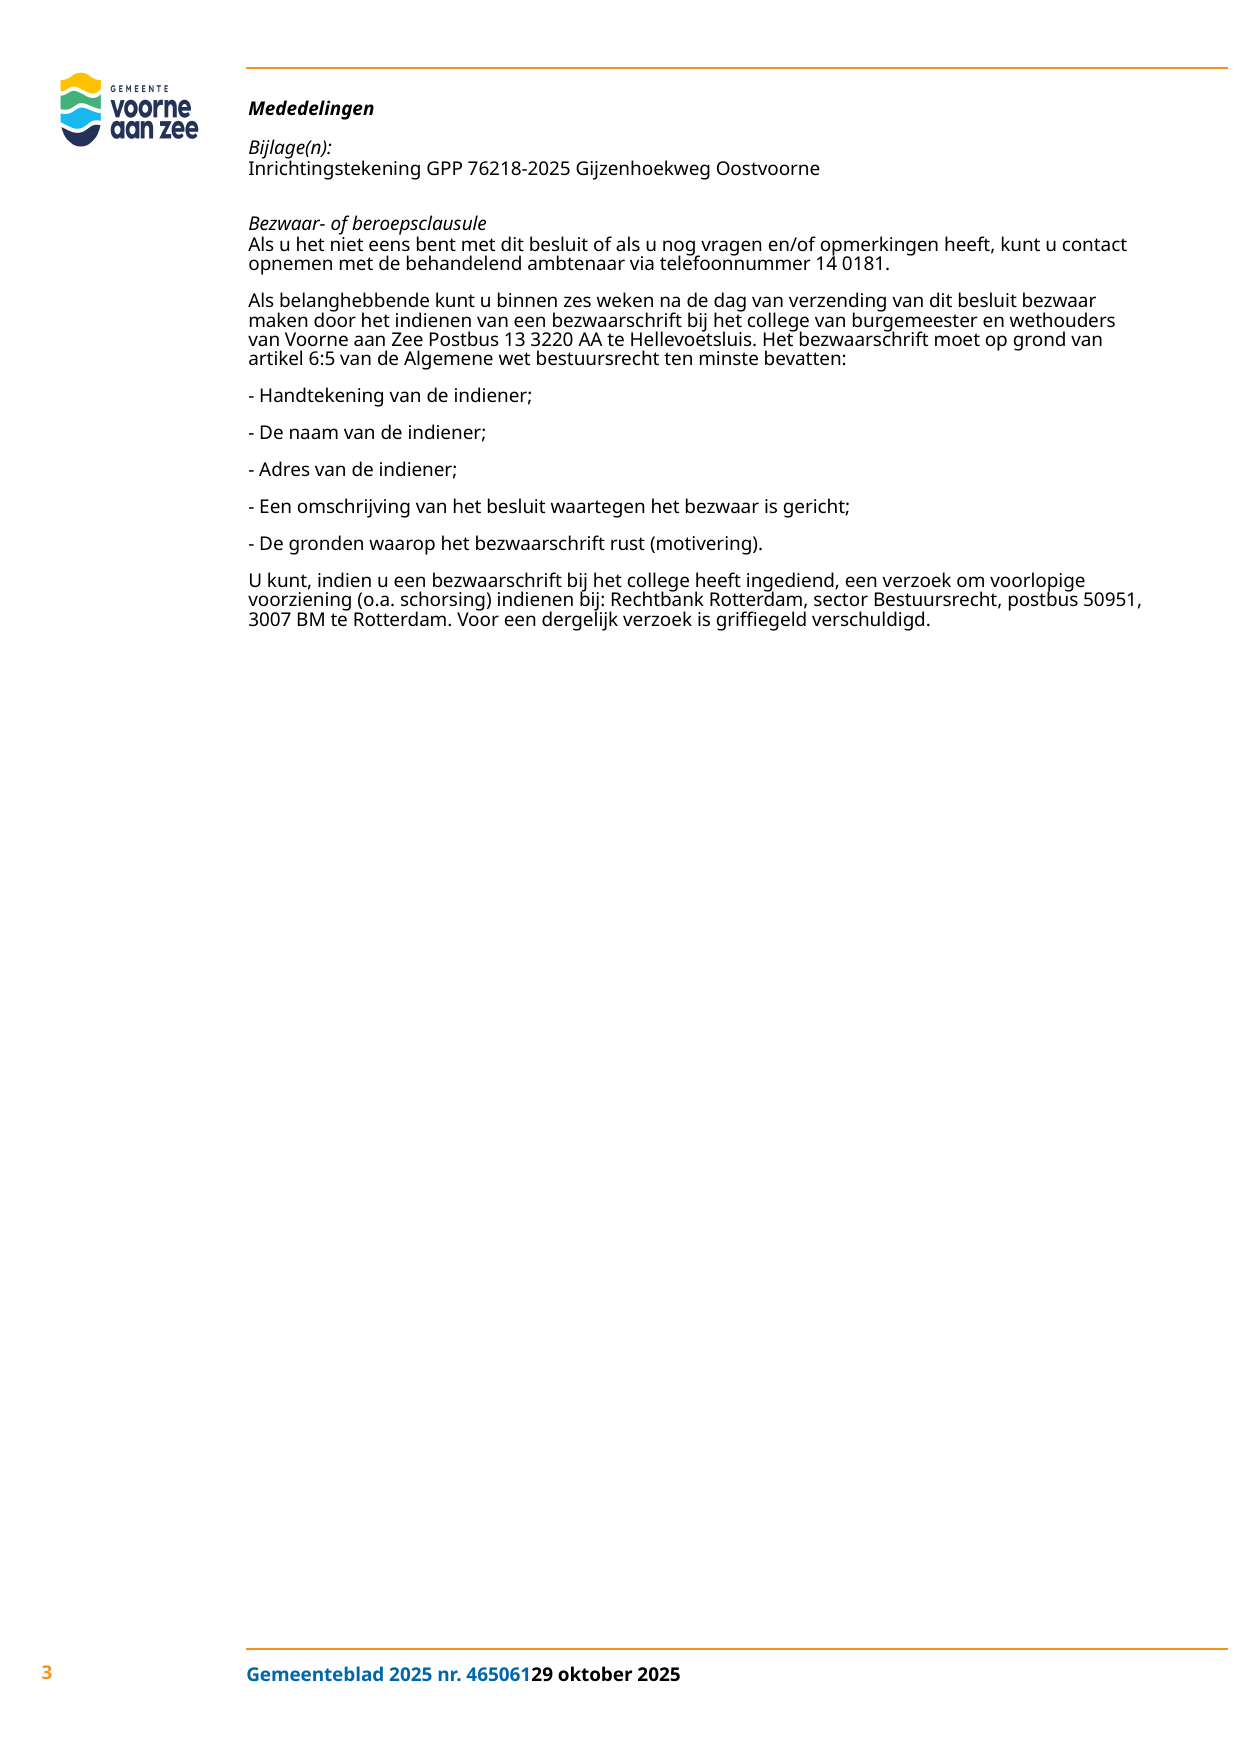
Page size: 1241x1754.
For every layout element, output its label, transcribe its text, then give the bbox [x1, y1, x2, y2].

text Bijlage(n): [248, 134, 1152, 160]
text Inrichtingstekening GPP 76218-2025 Gijzenhoekweg Oostvoorne [248, 160, 1152, 179]
text - Een omschrijving van het besluit waartegen het bezwaar is gericht; [248, 498, 1152, 517]
text Mededelingen [248, 95, 1152, 121]
text Als belanghebbende kunt u binnen zes weken na de dag van verzending van dit besluit bezwaar maken door het indienen van een bezwaarschrift bij het college van burgemeester en wethouders van Voorne aan Zee Postbus 13 3220 AA te Hellevoetsluis. Het bezwaarschrift moet op grond van artikel 6:5 van de Algemene wet bestuursrecht ten minste bevatten: [248, 292, 1152, 369]
text - De gronden waarop het bezwaarschrift rust (motivering). [248, 535, 1152, 554]
text Als u het niet eens bent met dit besluit of als u nog vragen en/of opmerkingen heeft, kunt u contact opnemen met de behandelend ambtenaar via telefoonnummer 14 0181. [248, 236, 1152, 274]
text - De naam van de indiener; [248, 424, 1152, 443]
text U kunt, indien u een bezwaarschrift bij het college heeft ingediend, een verzoek om voorlopige voorziening (o.a. schorsing) indienen bij: Rechtbank Rotterdam, sector Bestuursrecht, postbus 50951, 3007 BM te Rotterdam. Voor een dergelijk verzoek is griffiegeld verschuldigd. [248, 572, 1152, 630]
text Bezwaar- of beroepsclausule [248, 210, 1152, 236]
text - Adres van de indiener; [248, 461, 1152, 480]
picture [41, 47, 231, 172]
text - Handtekening van de indiener; [248, 387, 1152, 406]
